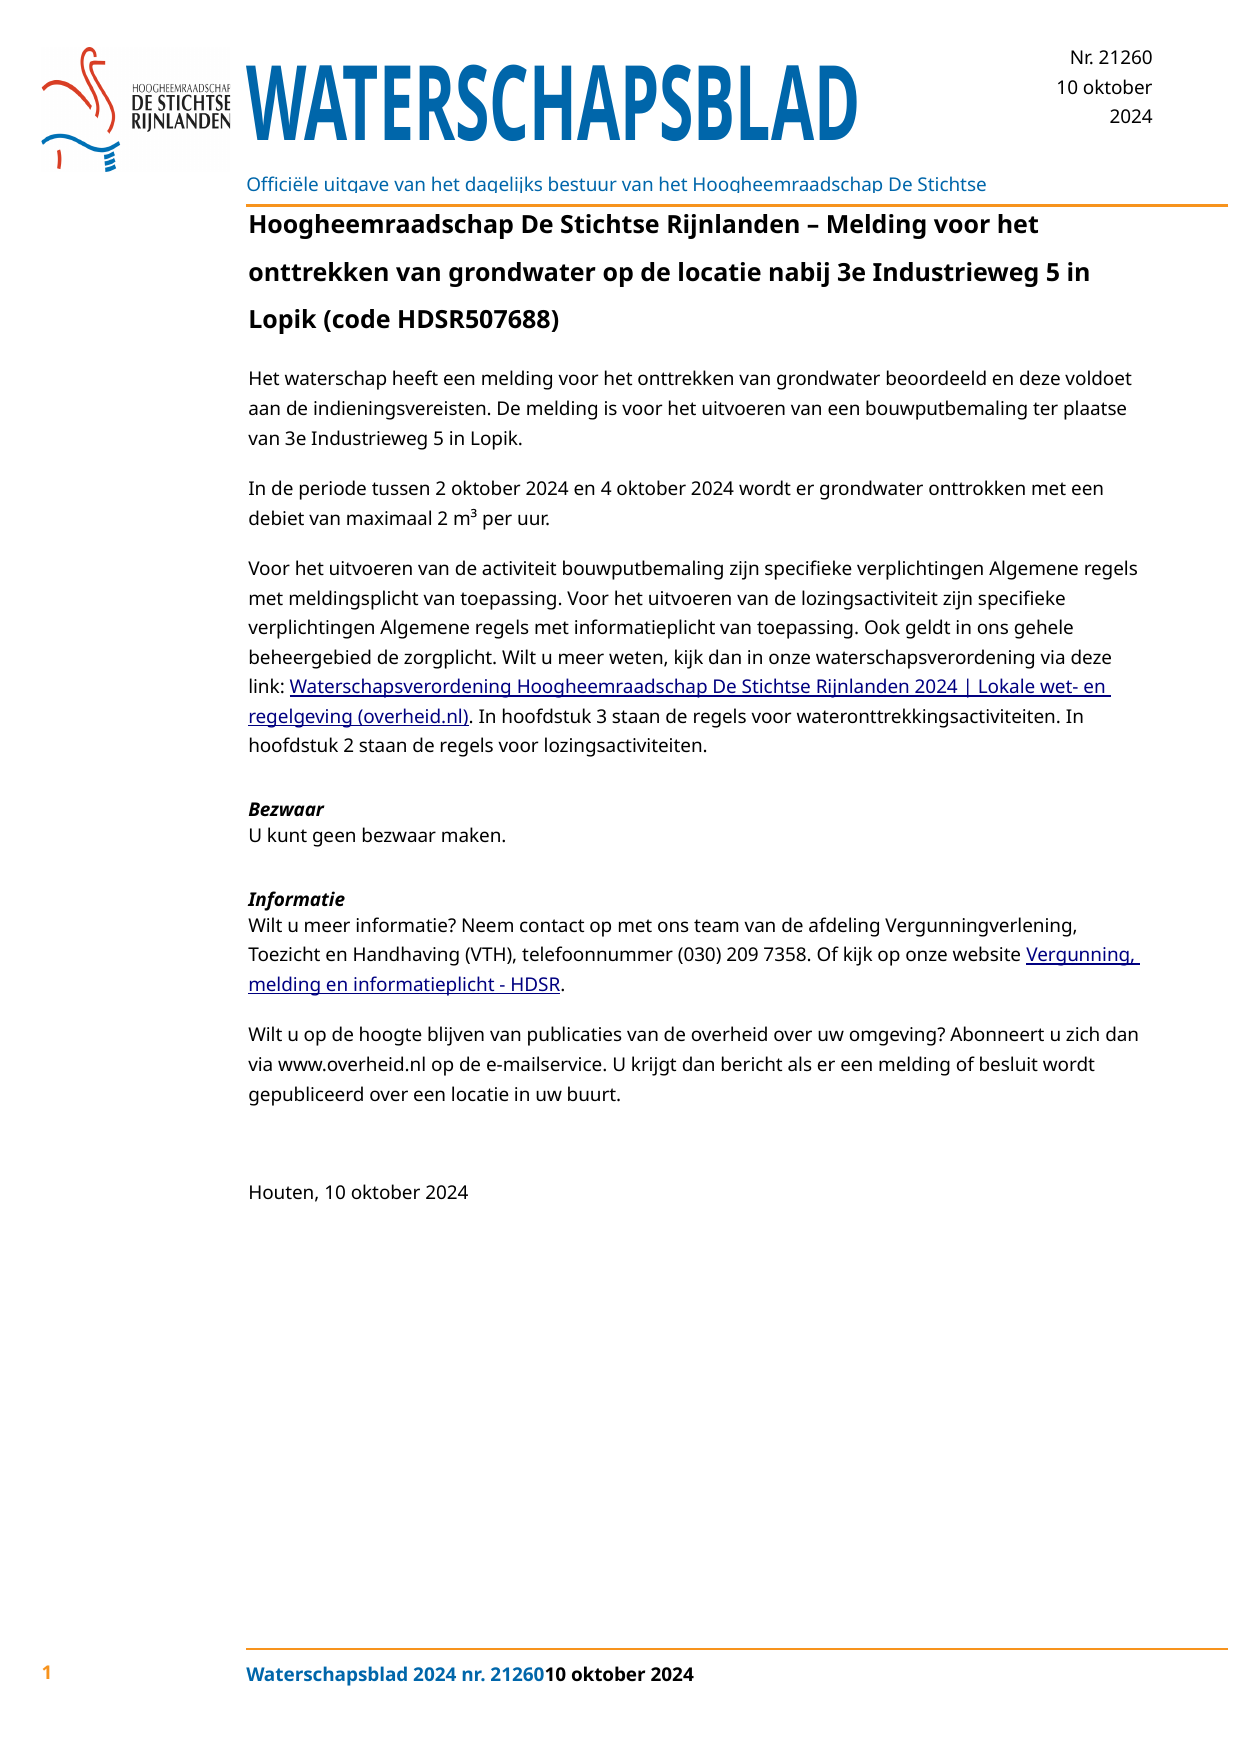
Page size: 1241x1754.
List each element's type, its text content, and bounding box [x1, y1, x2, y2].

text In de periode tussen 2 oktober 2024 en 4 oktober 2024 wordt er grondwater onttrokken met een debiet van maximaal 2 m³ per uur. [248, 475, 1152, 530]
text Wilt u meer informatie? Neem contact op met ons team van de afdeling Vergunningverlening, Toezicht en Handhaving (VTH), telefoonnummer (030) 209 7358. Of kijk op onze website Vergunning, melding en informatieplicht - HDSR. [248, 912, 1152, 997]
text Bezwaar [248, 797, 1152, 822]
text Houten, 10 oktober 2024 [248, 1179, 1152, 1205]
text Hoogheemraadschap De Stichtse Rijnlanden – Melding voor het onttrekken van grondwater op de locatie nabij 3e Industrieweg 5 in Lopik (code HDSR507688) [248, 207, 1152, 336]
text U kunt geen bezwaar maken. [248, 822, 1152, 848]
text Het waterschap heeft een melding voor het onttrekken van grondwater beoordeeld en deze voldoet aan de indieningsvereisten. De melding is voor het uitvoeren van een bouwputbemaling ter plaatse van 3e Industrieweg 5 in Lopik. [248, 366, 1152, 450]
text Wilt u op de hoogte blijven van publicaties van de overheid over uw omgeving? Abonneert u zich dan via www.overheid.nl op de e-mailservice. U krijgt dan bericht als er een melding of besluit wordt gepubliceerd over een locatie in uw buurt. [248, 1022, 1152, 1106]
picture [41, 47, 231, 172]
text Informatie [248, 886, 1152, 912]
text Voor het uitvoeren van de activiteit bouwputbemaling zijn specifieke verplichtingen Algemene regels met meldingsplicht van toepassing. Voor het uitvoeren van de lozingsactiviteit zijn specifieke verplichtingen Algemene regels met informatieplicht van toepassing. Ook geldt in ons gehele beheergebied de zorgplicht. Wilt u meer weten, kijk dan in onze waterschapsverordening via deze link: Waterschapsverordening Hoogheemraadschap De Stichtse Rijnlanden 2024 | Lokale wet- en regelgeving (overheid.nl). In hoofdstuk 3 staan de regels voor wateronttrekkingsactiviteiten. In hoofdstuk 2 staan de regels voor lozingsactiviteiten. [248, 555, 1152, 758]
